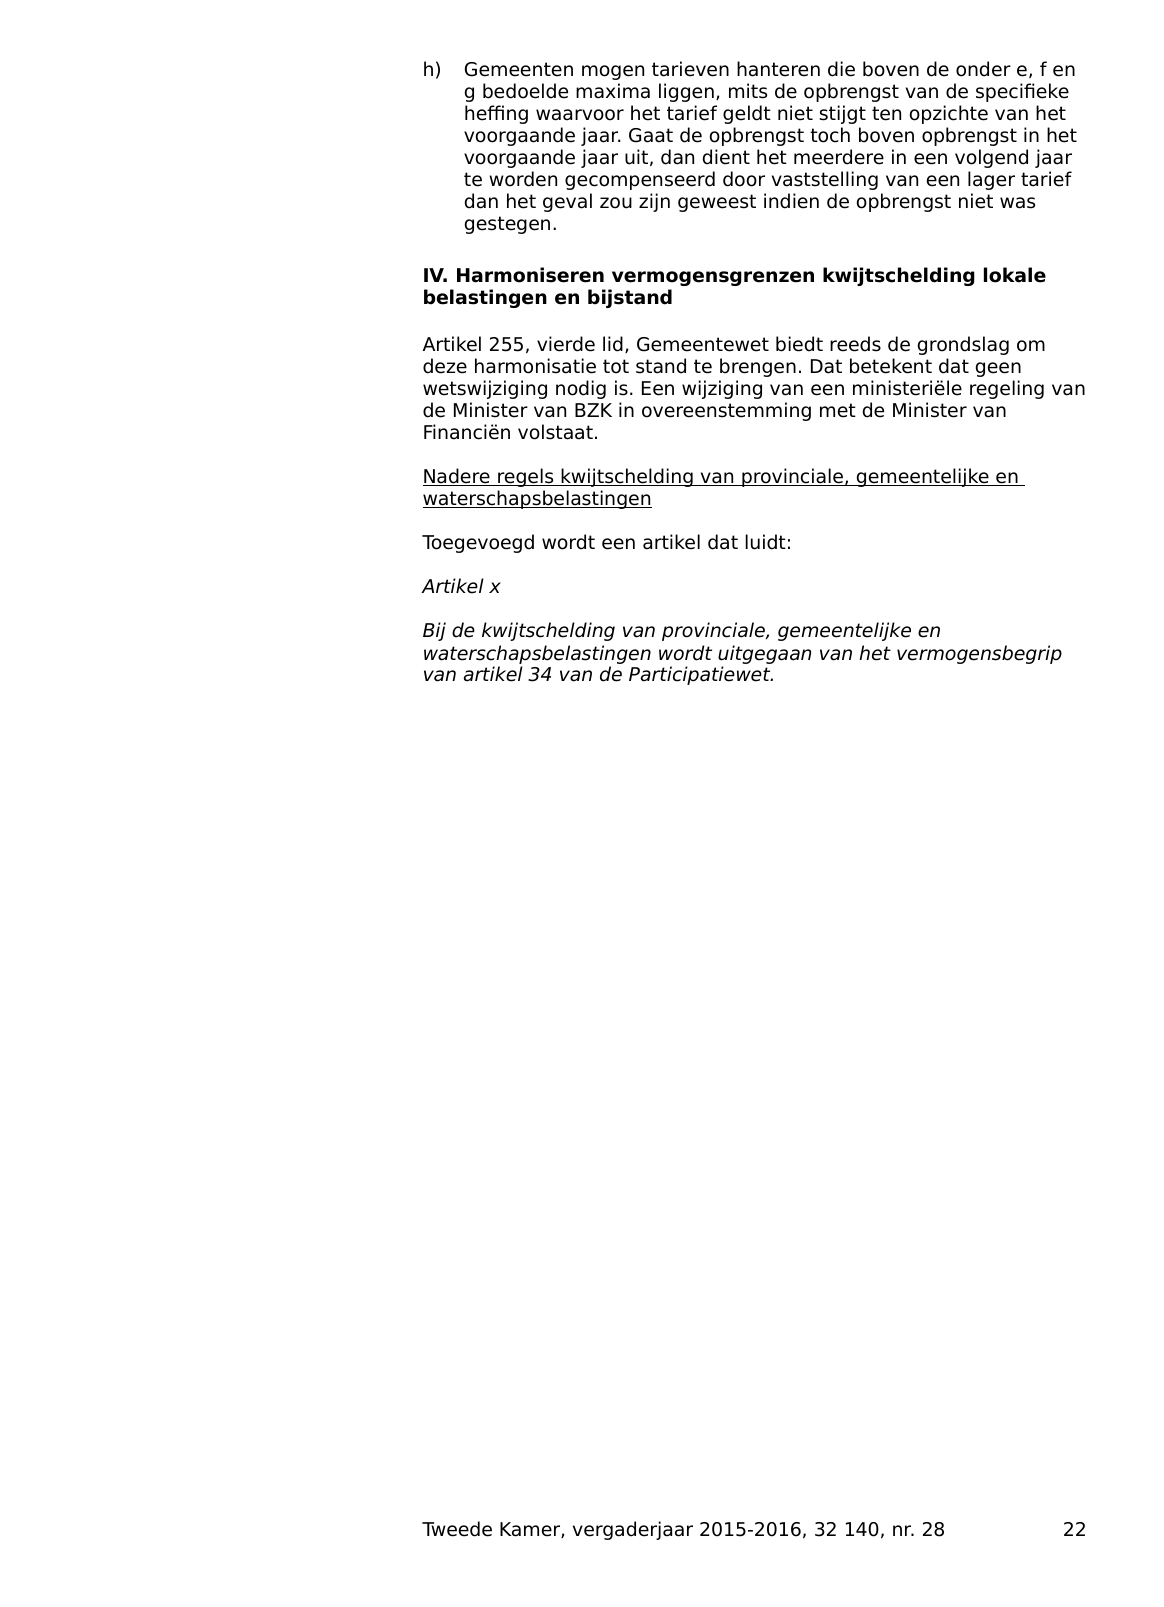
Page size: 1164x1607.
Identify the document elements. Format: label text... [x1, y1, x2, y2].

text h) Gemeenten mogen tarieven hanteren die boven de onder e, f en g bedoelde maxima liggen, mits de opbrengst van de specifieke heffing waarvoor het tarief geldt niet stijgt ten opzichte van het voorgaande jaar. Gaat de opbrengst toch boven opbrengst in het voorgaande jaar uit, dan dient het meerdere in een volgend jaar te worden gecompenseerd door vaststelling van een lager tarief dan het geval zou zijn geweest indien de opbrengst niet was gestegen. [422, 59, 1087, 235]
subtitle IV. Harmoniseren vermogensgrenzen kwijtschelding lokale belastingen en bijstand [422, 265, 1087, 309]
subtitle Artikel x [422, 576, 1087, 598]
text Artikel 255, vierde lid, Gemeentewet biedt reeds de grondslag om deze harmonisatie tot stand te brengen. Dat betekent dat geen wetswijziging nodig is. Een wijziging van een ministeriële regeling van de Minister van BZK in overeenstemming met de Minister van Financiën volstaat. [422, 334, 1087, 444]
text Bij de kwijtschelding van provinciale, gemeentelijke en waterschapsbelastingen wordt uitgegaan van het vermogensbegrip van artikel 34 van de Participatiewet. [422, 620, 1087, 686]
subtitle Nadere regels kwijtschelding van provinciale, gemeentelijke en waterschapsbelastingen [422, 466, 1087, 510]
text Toegevoegd wordt een artikel dat luidt: [422, 532, 1087, 554]
